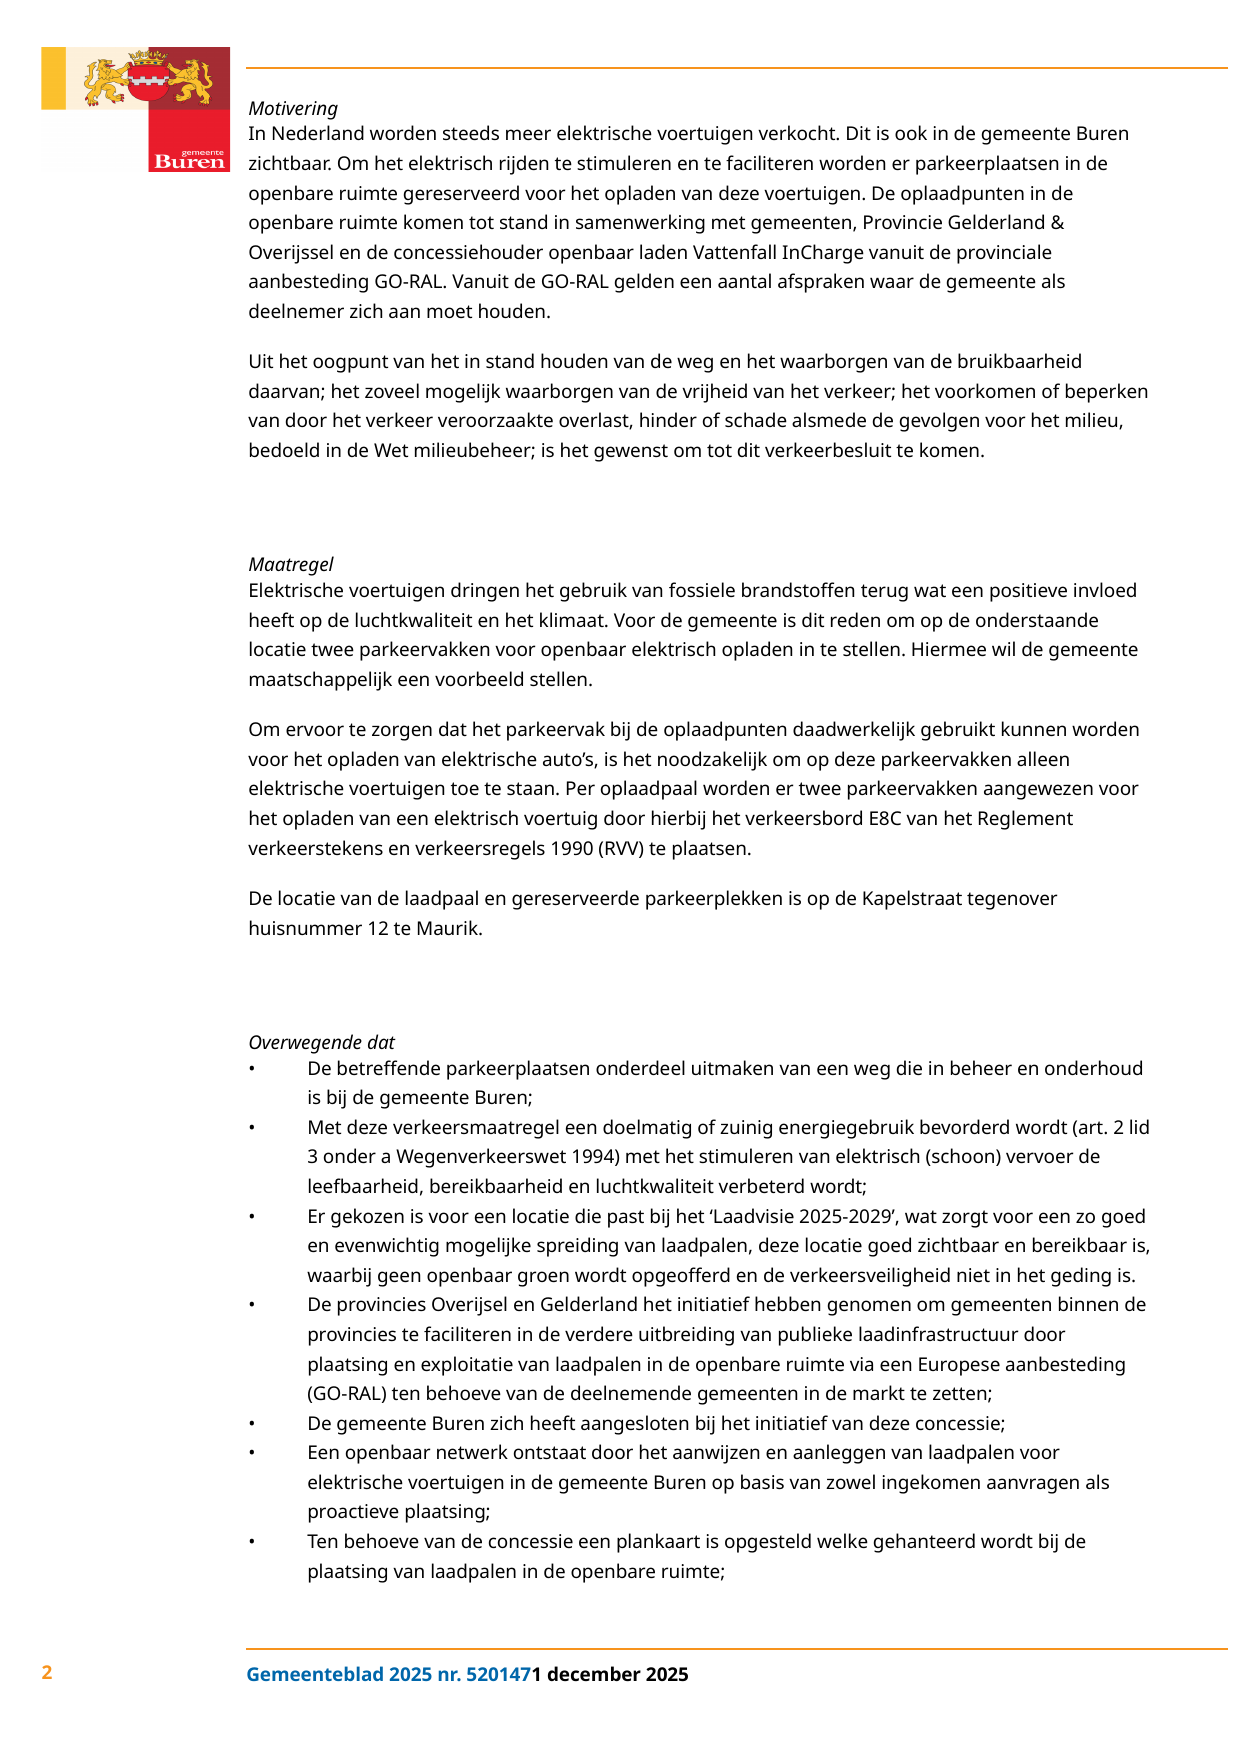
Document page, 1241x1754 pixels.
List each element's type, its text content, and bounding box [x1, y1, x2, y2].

list Er gekozen is voor een locatie die past bij het ‘Laadvisie 2025-2029’, wat zorgt voor een zo goed en evenwichtig mogelijke spreiding van laadpalen, deze locatie goed zichtbaar en bereikbaar is, waarbij geen openbaar groen wordt opgeofferd en de verkeersveiligheid niet in het geding is. [248, 1203, 1152, 1288]
text Maatregel [248, 552, 1152, 577]
list Met deze verkeersmaatregel een doelmatig of zuinig energiegebruik bevorderd wordt (art. 2 lid 3 onder a Wegenverkeerswet 1994) met het stimuleren van elektrisch (schoon) vervoer de leefbaarheid, bereikbaarheid en luchtkwaliteit verbeterd wordt; [248, 1114, 1152, 1199]
text De locatie van de laadpaal en gereserveerde parkeerplekken is op de Kapelstraat tegenover huisnummer 12 te Maurik. [248, 885, 1152, 941]
text Overwegende dat [248, 1029, 1152, 1055]
text Uit het oogpunt van het in stand houden van de weg en het waarborgen van de bruikbaarheid daarvan; het zoveel mogelijk waarborgen van de vrijheid van het verkeer; het voorkomen of beperken van door het verkeer veroorzaakte overlast, hinder of schade alsmede de gevolgen voor het milieu, bedoeld in de Wet milieubeheer; is het gewenst om tot dit verkeerbesluit te komen. [248, 348, 1152, 463]
picture [41, 47, 231, 172]
list Een openbaar netwerk ontstaat door het aanwijzen en aanleggen van laadpalen voor elektrische voertuigen in de gemeente Buren op basis van zowel ingekomen aanvragen als proactieve plaatsing; [248, 1439, 1152, 1524]
text In Nederland worden steeds meer elektrische voertuigen verkocht. Dit is ook in de gemeente Buren zichtbaar. Om het elektrisch rijden te stimuleren en te faciliteren worden er parkeerplaatsen in de openbare ruimte gereserveerd voor het opladen van deze voertuigen. De oplaadpunten in de openbare ruimte komen tot stand in samenwerking met gemeenten, Provincie Gelderland & Overijssel en de concessiehouder openbaar laden Vattenfall InCharge vanuit de provinciale aanbesteding GO-RAL. Vanuit de GO-RAL gelden een aantal afspraken waar de gemeente als deelnemer zich aan moet houden. [248, 121, 1152, 324]
text Motivering [248, 95, 1152, 121]
text Om ervoor te zorgen dat het parkeervak bij de oplaadpunten daadwerkelijk gebruikt kunnen worden voor het opladen van elektrische auto’s, is het noodzakelijk om op deze parkeervakken alleen elektrische voertuigen toe te staan. Per oplaadpaal worden er twee parkeervakken aangewezen voor het opladen van een elektrisch voertuig door hierbij het verkeersbord E8C van het Reglement verkeerstekens en verkeersregels 1990 (RVV) te plaatsen. [248, 716, 1152, 861]
list Ten behoeve van de concessie een plankaart is opgesteld welke gehanteerd wordt bij de plaatsing van laadpalen in de openbare ruimte; [248, 1528, 1152, 1583]
list De provincies Overijsel en Gelderland het initiatief hebben genomen om gemeenten binnen de provincies te faciliteren in de verdere uitbreiding van publieke laadinfrastructuur door plaatsing en exploitatie van laadpalen in de openbare ruimte via een Europese aanbesteding (GO-RAL) ten behoeve van de deelnemende gemeenten in de markt te zetten; [248, 1292, 1152, 1406]
list De betreffende parkeerplaatsen onderdeel uitmaken van een weg die in beheer en onderhoud is bij de gemeente Buren; [248, 1055, 1152, 1110]
list De gemeente Buren zich heeft aangesloten bij het initiatief van deze concessie; [248, 1410, 1152, 1436]
text Elektrische voertuigen dringen het gebruik van fossiele brandstoffen terug wat een positieve invloed heeft op de luchtkwaliteit en het klimaat. Voor de gemeente is dit reden om op de onderstaande locatie twee parkeervakken voor openbaar elektrisch opladen in te stellen. Hiermee wil de gemeente maatschappelijk een voorbeeld stellen. [248, 577, 1152, 692]
